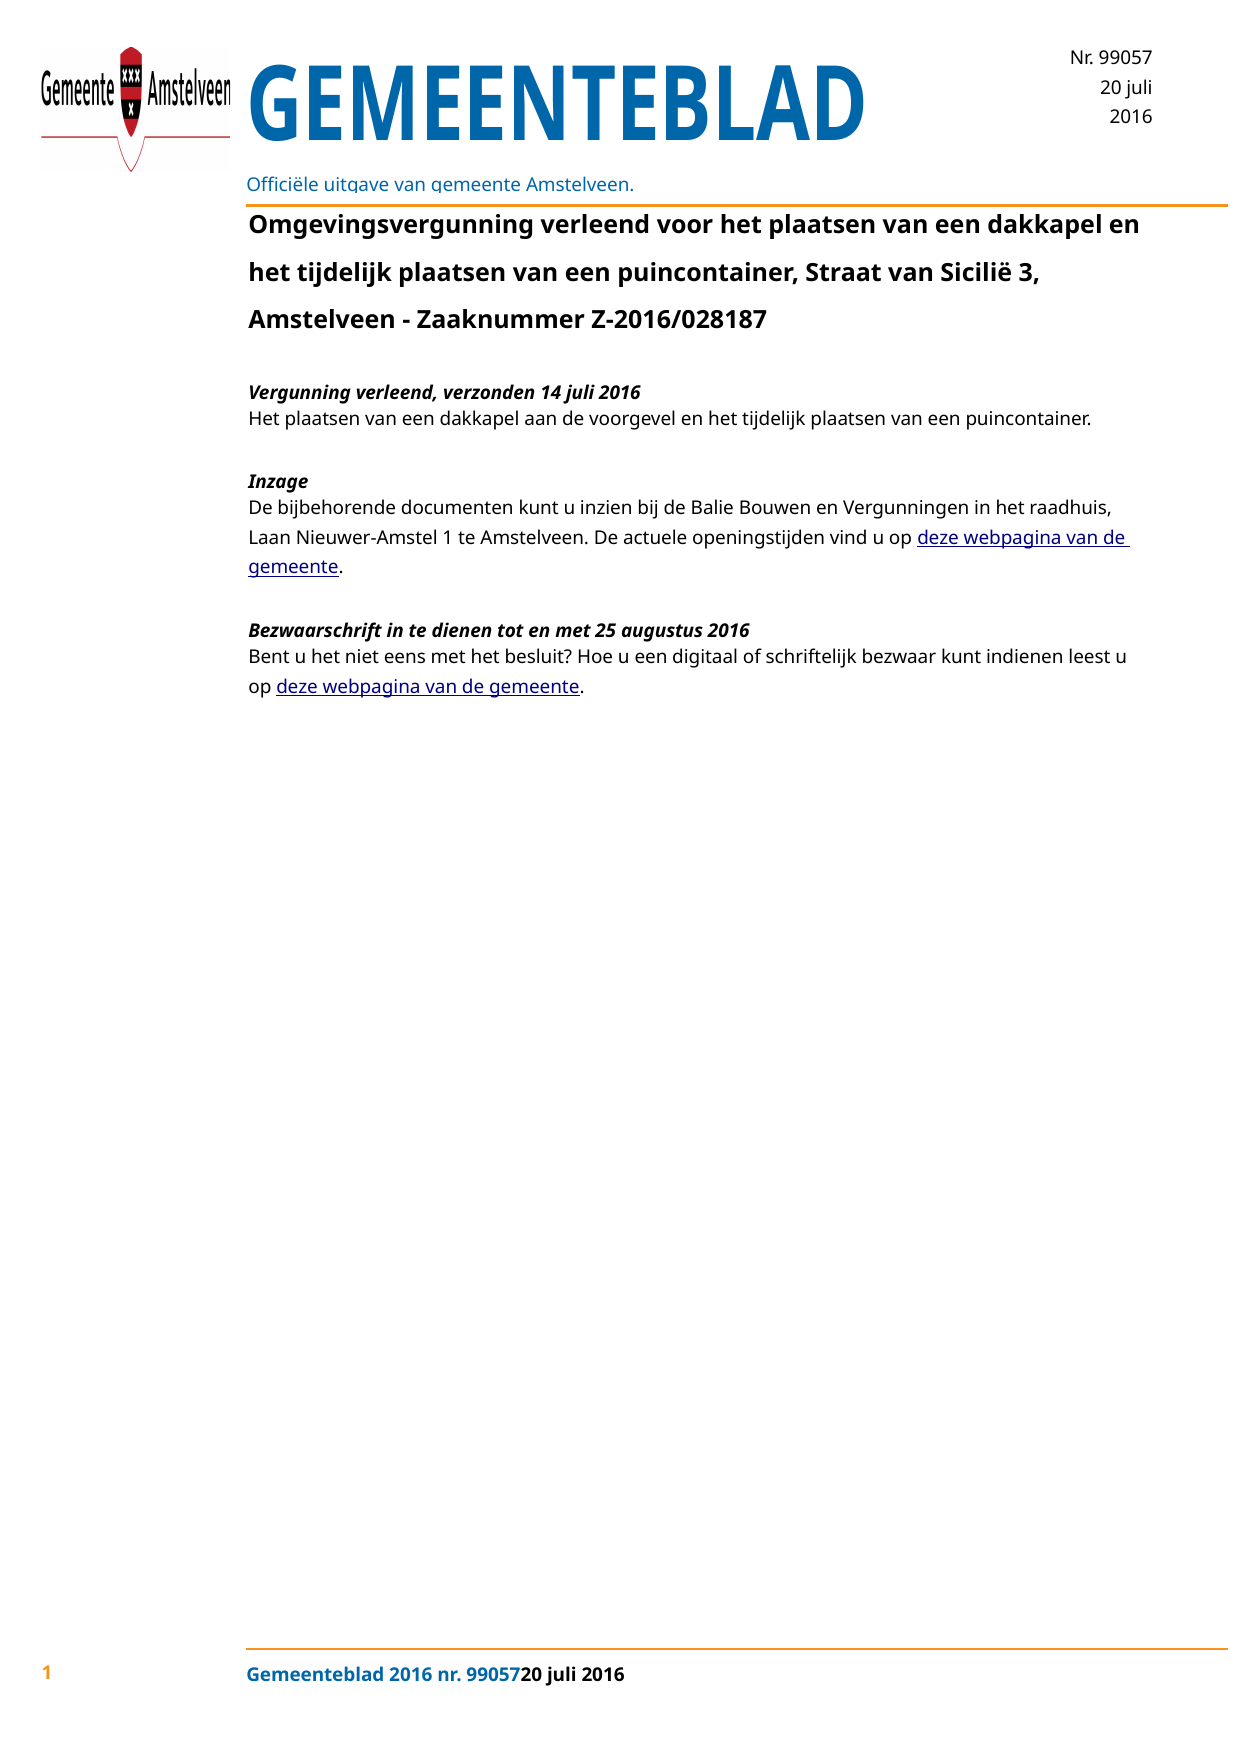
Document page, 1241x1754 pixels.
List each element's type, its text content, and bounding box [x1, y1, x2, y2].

text Omgevingsvergunning verleend voor het plaatsen van een dakkapel en het tijdelijk plaatsen van een puincontainer, Straat van Sicilië 3, Amstelveen - Zaaknummer Z-2016/028187 [248, 207, 1152, 336]
text De bijbehorende documenten kunt u inzien bij de Balie Bouwen en Vergunningen in het raadhuis, Laan Nieuwer-Amstel 1 te Amstelveen. De actuele openingstijden vind u op deze webpagina van de gemeente. [248, 494, 1152, 579]
text Bent u het niet eens met het besluit? Hoe u een digitaal of schriftelijk bezwaar kunt indienen leest u op deze webpagina van de gemeente. [248, 643, 1152, 699]
text Vergunning verleend, verzonden 14 juli 2016 [248, 379, 1152, 405]
text Bezwaarschrift in te dienen tot en met 25 augustus 2016 [248, 618, 1152, 643]
picture [41, 47, 231, 172]
text Het plaatsen van een dakkapel aan de voorgevel en het tijdelijk plaatsen van een puincontainer. [248, 405, 1152, 431]
text Inzage [248, 469, 1152, 494]
